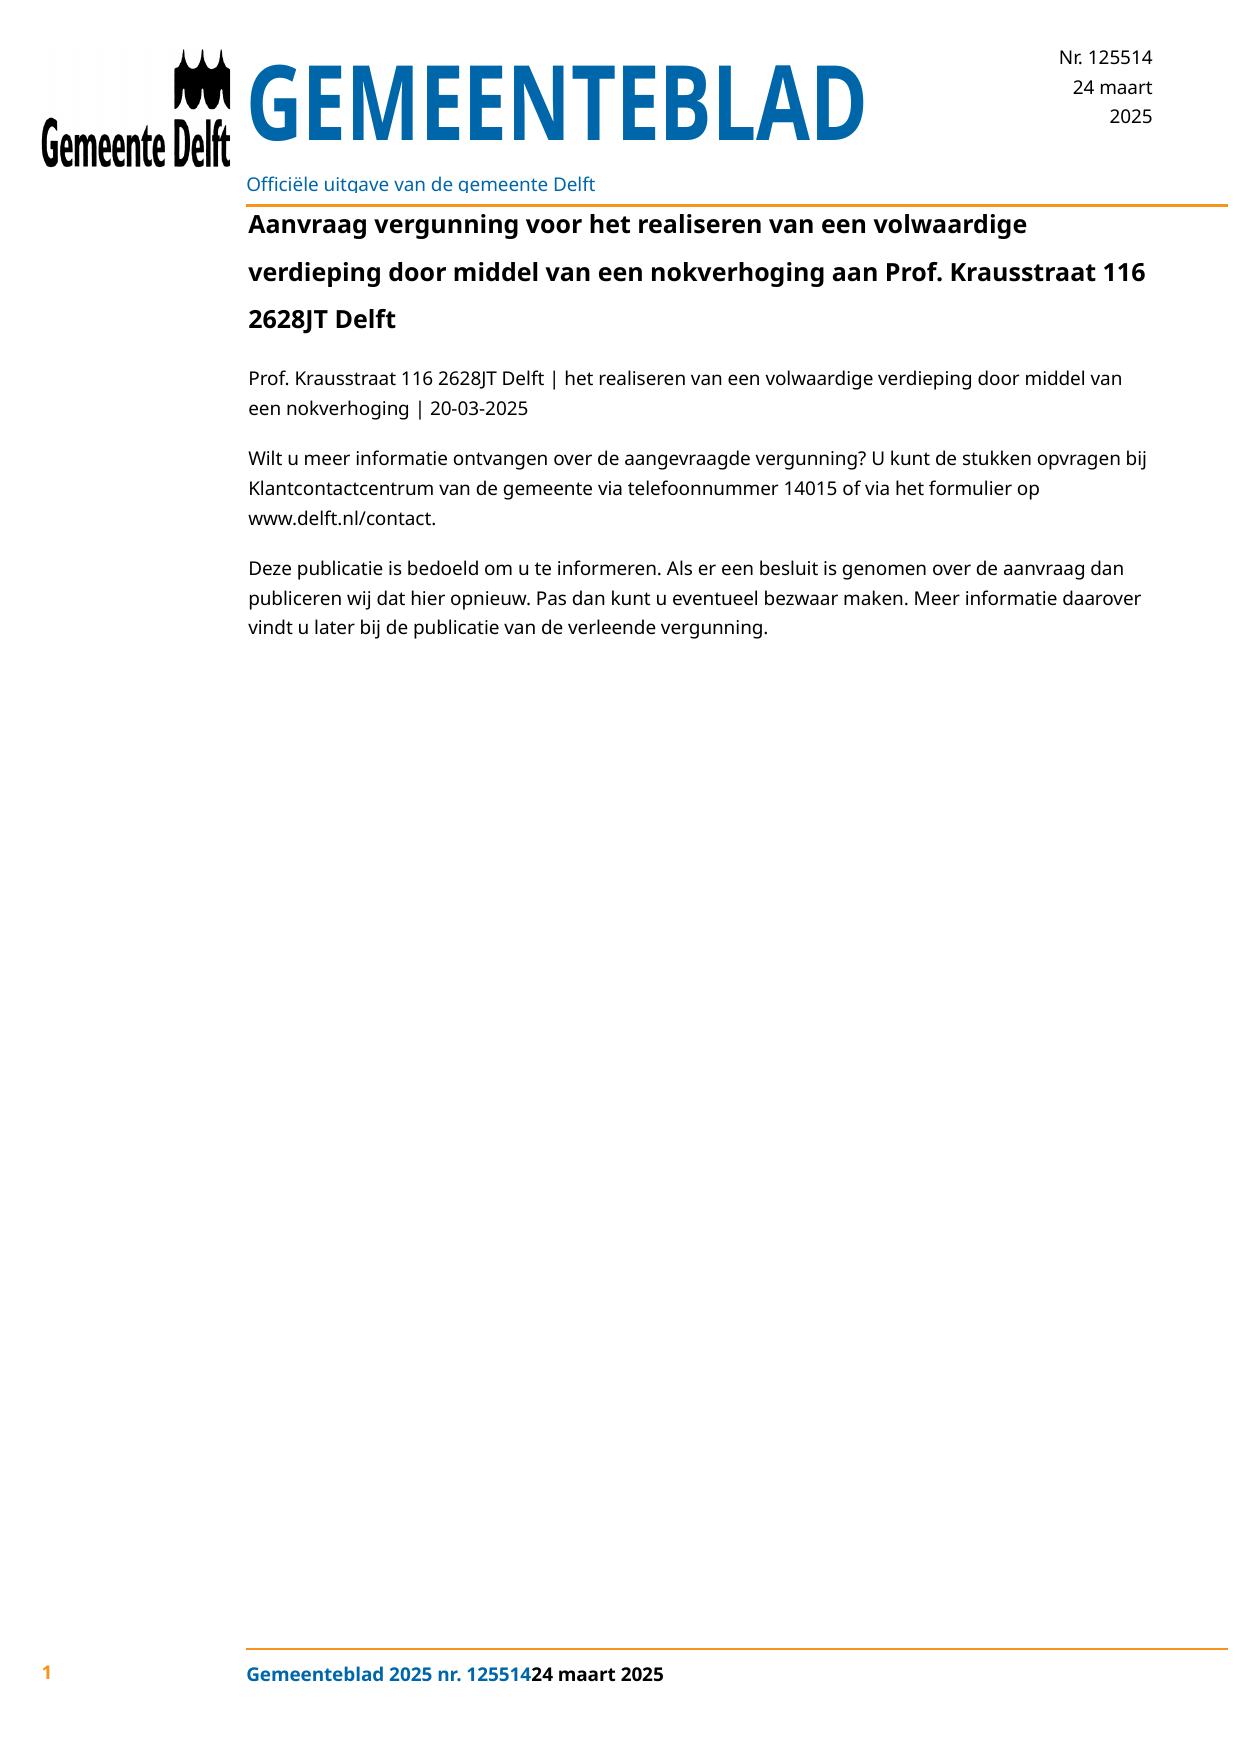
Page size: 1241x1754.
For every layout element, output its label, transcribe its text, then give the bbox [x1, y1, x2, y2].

text Aanvraag vergunning voor het realiseren van een volwaardige verdieping door middel van een nokverhoging aan Prof. Krausstraat 116 2628JT Delft [248, 207, 1152, 336]
text Prof. Krausstraat 116 2628JT Delft | het realiseren van een volwaardige verdieping door middel van een nokverhoging | 20-03-2025 [248, 366, 1152, 421]
text Wilt u meer informatie ontvangen over de aangevraagde vergunning? U kunt de stukken opvragen bij Klantcontactcentrum van de gemeente via telefoonnummer 14015 of via het formulier op www.delft.nl/contact. [248, 446, 1152, 530]
picture [41, 47, 231, 172]
text Deze publicatie is bedoeld om u te informeren. Als er een besluit is genomen over de aanvraag dan publiceren wij dat hier opnieuw. Pas dan kunt u eventueel bezwaar maken. Meer informatie daarover vindt u later bij de publicatie van de verleende vergunning. [248, 555, 1152, 640]
